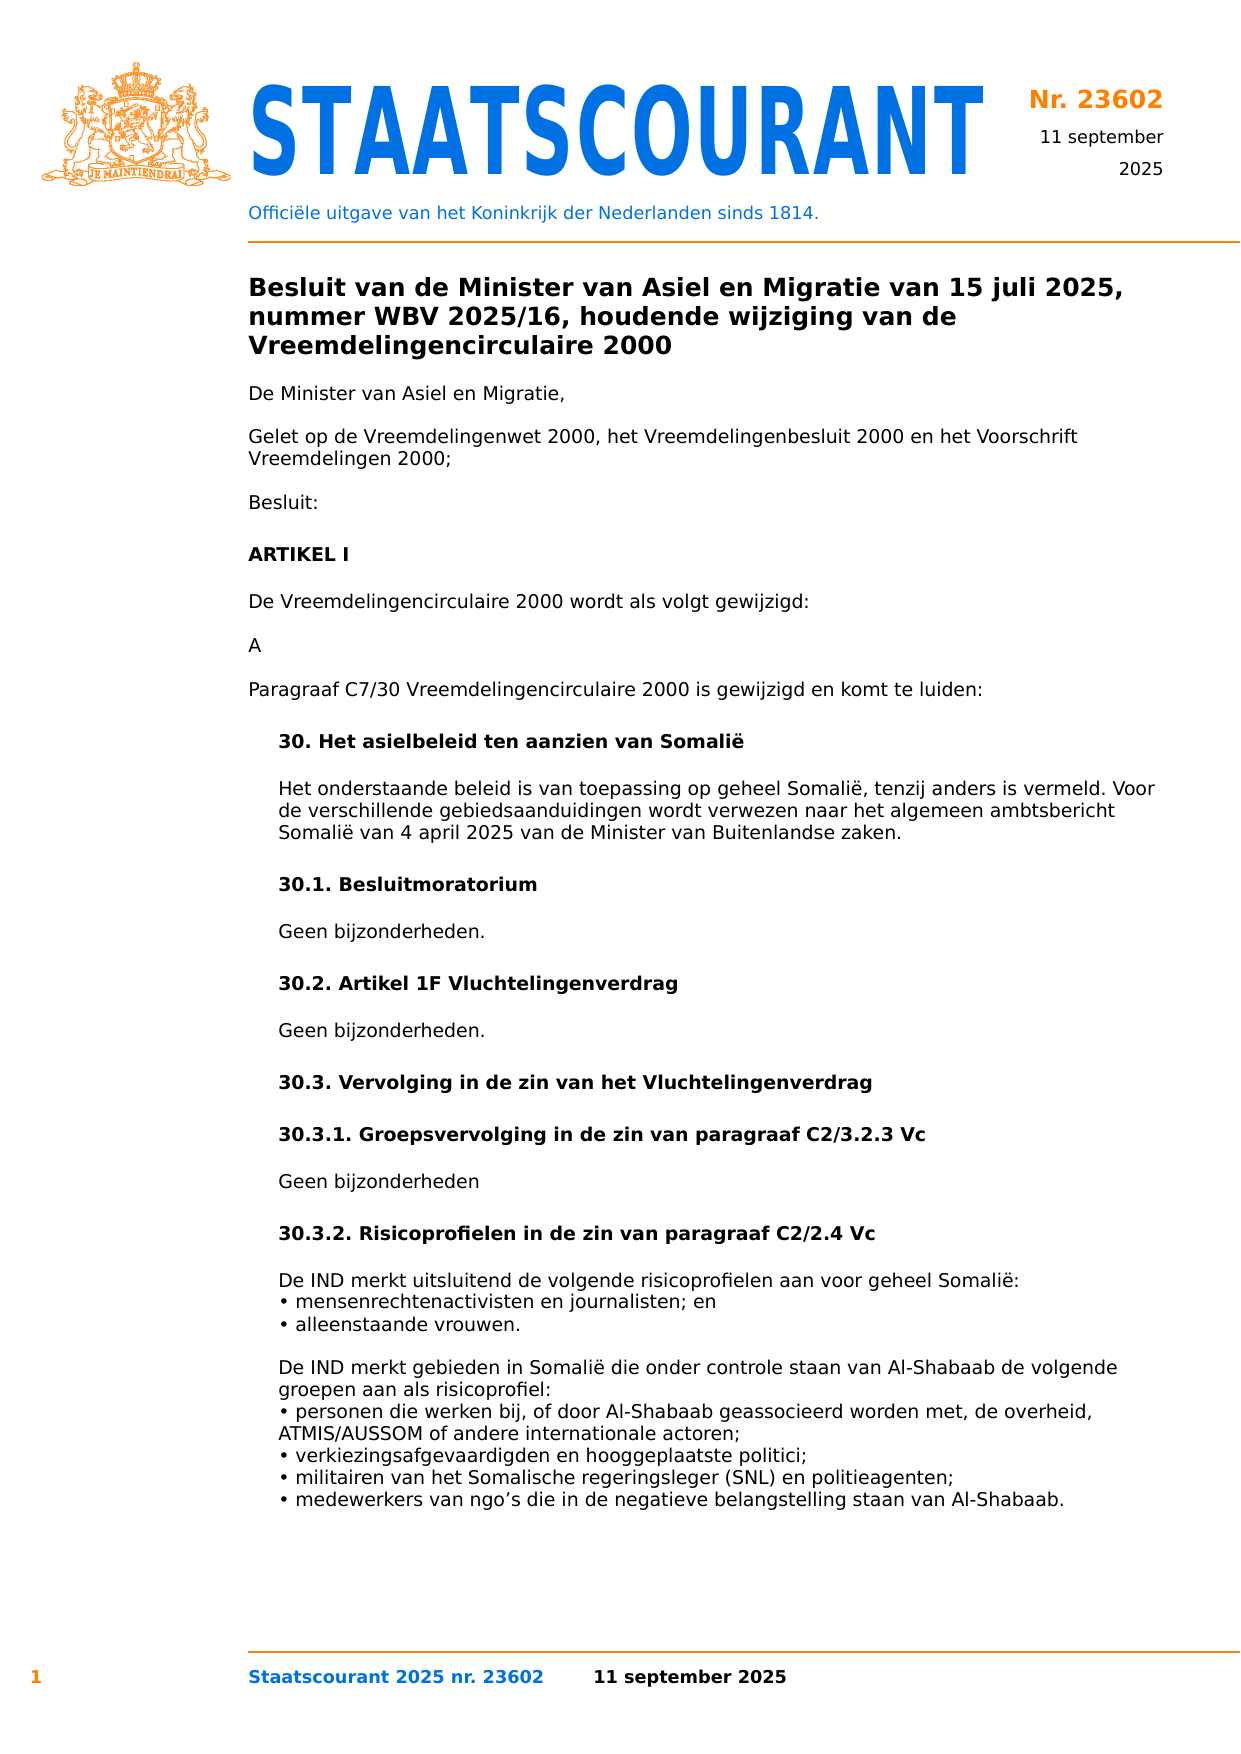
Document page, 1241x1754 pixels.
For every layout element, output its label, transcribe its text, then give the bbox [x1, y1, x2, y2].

table_cell 2025 [998, 153, 1240, 203]
subtitle 30.1. Besluitmoratorium [278, 874, 1163, 896]
text De Vreemdelingencirculaire 2000 wordt als volgt gewijzigd: [248, 591, 1163, 613]
table_header [25, 62, 248, 241]
text Geen bijzonderheden [278, 1171, 1163, 1192]
table_header Nr. 23602 [998, 62, 1240, 121]
subtitle 30. Het asielbeleid ten aanzien van Somalië [278, 731, 1163, 753]
text • personen die werken bij, of door Al-Shabaab geassocieerd worden met, de overheid, ATMIS/AUSSOM of andere internationale actoren; [278, 1401, 1163, 1445]
text A [248, 635, 1163, 657]
table_cell 11 september [998, 121, 1240, 153]
subtitle 30.2. Artikel 1F Vluchtelingenverdrag [278, 973, 1163, 994]
text • mensenrechtenactivisten en journalisten; en [278, 1291, 1163, 1313]
picture [41, 62, 231, 186]
text Geen bijzonderheden. [278, 921, 1163, 943]
table_cell Officiële uitgave van het Koninkrijk der Nederlanden sinds 1814. [248, 203, 1240, 241]
subtitle 30.3. Vervolging in de zin van het Vluchtelingenverdrag [278, 1072, 1163, 1093]
text • alleenstaande vrouwen. [278, 1313, 1163, 1335]
text Paragraaf C7/30 Vreemdelingencirculaire 2000 is gewijzigd en komt te luiden: [248, 679, 1163, 701]
text Het onderstaande beleid is van toepassing op geheel Somalië, tenzij anders is vermeld. Voor de verschillende gebiedsaanduidingen wordt verwezen naar het algemeen ambtsbericht Somalië van 4 april 2025 van de Minister van Buitenlandse zaken. [278, 778, 1163, 844]
text Gelet op de Vreemdelingenwet 2000, het Vreemdelingenbesluit 2000 en het Voorschrift Vreemdelingen 2000; [248, 426, 1163, 470]
subtitle Besluit van de Minister van Asiel en Migratie van 15 juli 2025, nummer WBV 2025/16, houdende wijziging van de Vreemdelingencirculaire 2000 [248, 273, 1163, 361]
text • militairen van het Somalische regeringsleger (SNL) en politieagenten; [278, 1467, 1163, 1489]
table_header STAATSCOURANT [248, 62, 998, 203]
text Besluit: [248, 492, 1163, 514]
subtitle 30.3.1. Groepsvervolging in de zin van paragraaf C2/3.2.3 Vc [278, 1123, 1163, 1146]
text De IND merkt uitsluitend de volgende risicoprofielen aan voor geheel Somalië: [278, 1269, 1163, 1291]
subtitle ARTIKEL I [248, 544, 1163, 566]
text • medewerkers van ngo’s die in de negatieve belangstelling staan van Al-Shabaab. [278, 1489, 1163, 1511]
text De IND merkt gebieden in Somalië die onder controle staan van Al-Shabaab de volgende groepen aan als risicoprofiel: [278, 1357, 1163, 1401]
subtitle 30.3.2. Risicoprofielen in de zin van paragraaf C2/2.4 Vc [278, 1222, 1163, 1244]
text Geen bijzonderheden. [278, 1019, 1163, 1042]
text De Minister van Asiel en Migratie, [248, 382, 1163, 404]
text • verkiezingsafgevaardigden en hooggeplaatste politici; [278, 1445, 1163, 1467]
